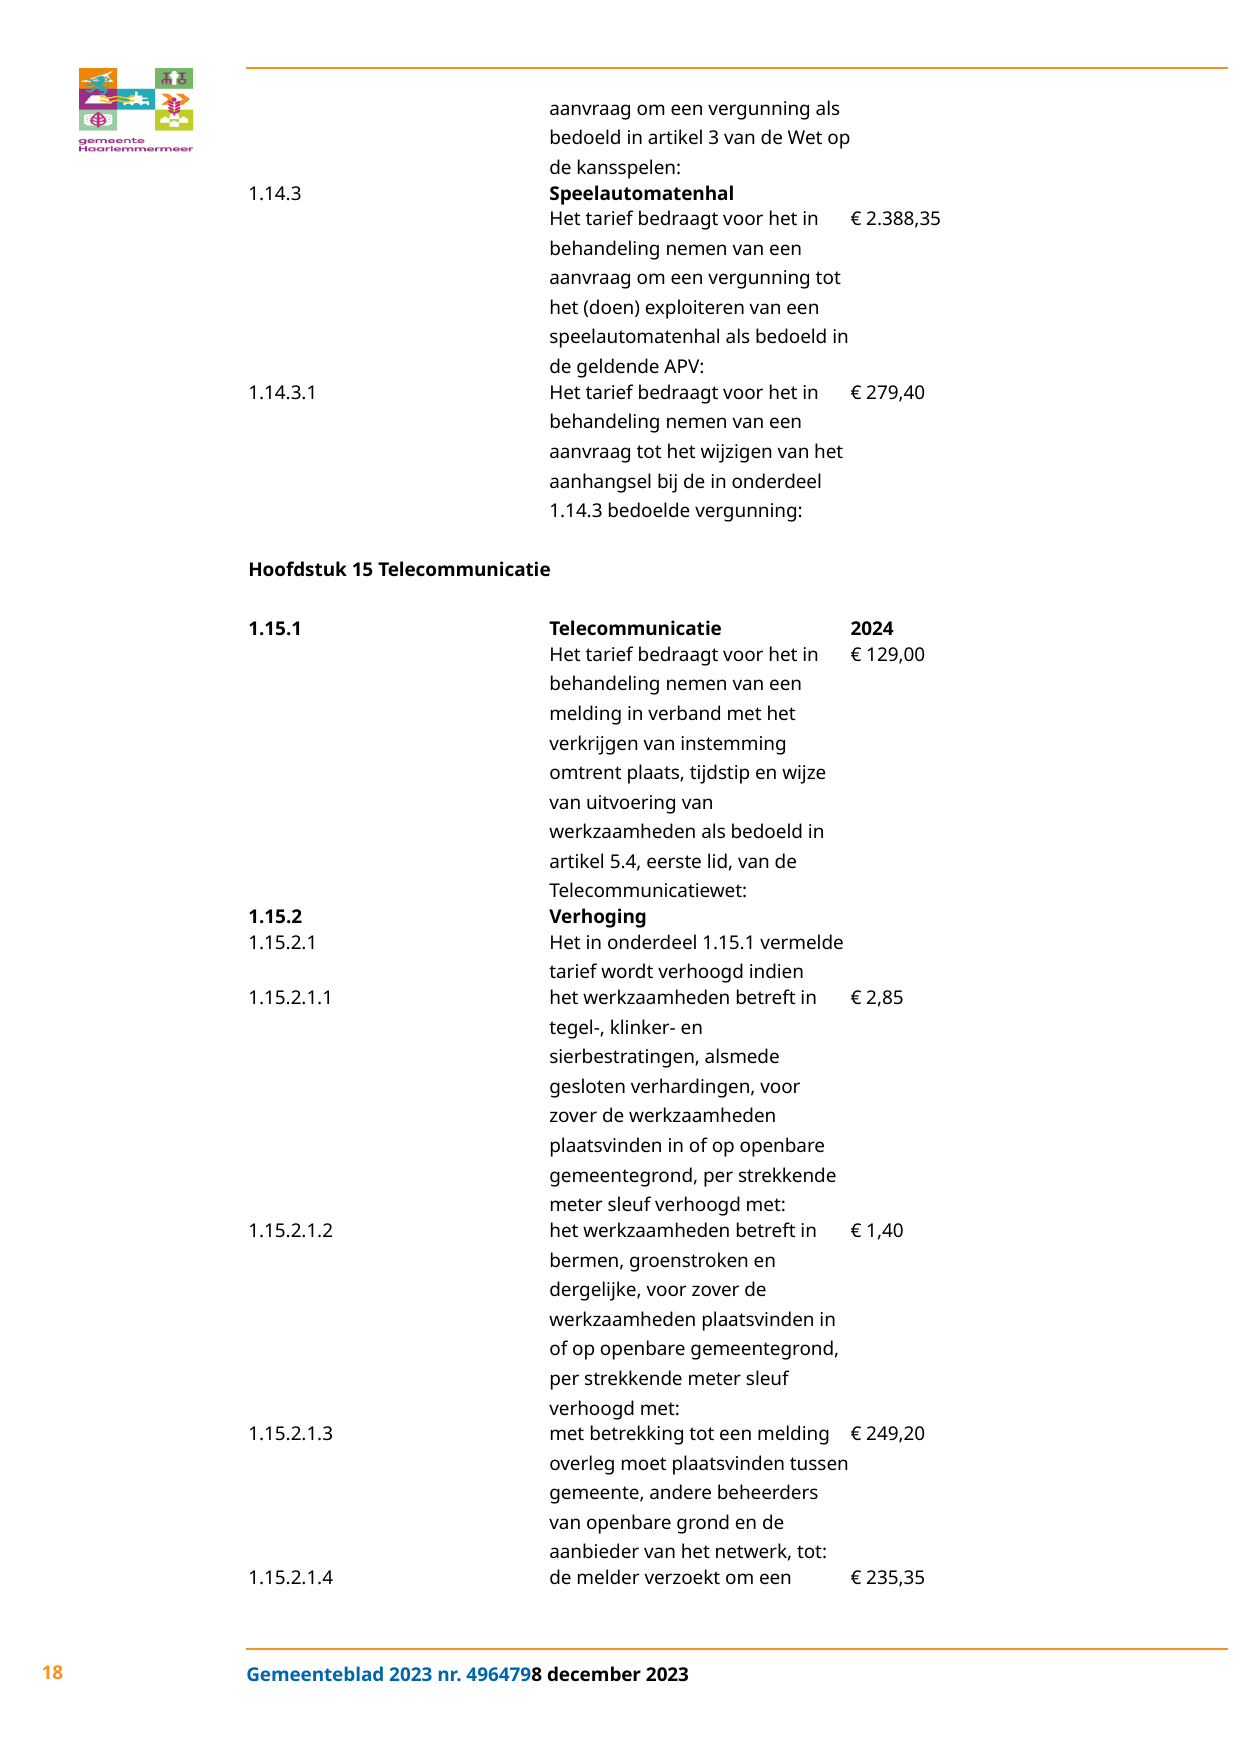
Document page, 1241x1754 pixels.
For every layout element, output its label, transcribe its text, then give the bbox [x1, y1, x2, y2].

table_header 1.15.1 [248, 615, 549, 903]
table_cell 1.14.3.1 [248, 379, 549, 523]
table_cell [248, 95, 549, 180]
table_cell € 2,85 [850, 984, 1152, 1217]
table_cell Verhoging [549, 903, 850, 929]
table_cell het werkzaamheden betreft in tegel-, klinker- en sierbestratingen, alsmede gesloten verhardingen, voor zover de werkzaamheden plaatsvinden in of op openbare gemeentegrond, per strekkende meter sleuf verhoogd met: [549, 984, 850, 1217]
table_cell 1.15.2.1.2 [248, 1217, 549, 1420]
table_cell [850, 929, 1152, 984]
table_cell het werkzaamheden betreft in bermen, groenstroken en dergelijke, voor zover de werkzaamheden plaatsvinden in of op openbare gemeentegrond, per strekkende meter sleuf verhoogd met: [549, 1217, 850, 1420]
table_cell € 1,40 [850, 1217, 1152, 1420]
table_cell Het tarief bedraagt voor het in behandeling nemen van een aanvraag om een vergunning tot het (doen) exploiteren van een speelautomatenhal als bedoeld in de geldende APV: [549, 205, 850, 379]
table_cell 1.15.2.1.1 [248, 984, 549, 1217]
table_cell [850, 180, 1152, 205]
table_cell 1.15.2.1.4 [248, 1565, 549, 1590]
text Hoofdstuk 15 Telecommunicatie [248, 556, 1152, 582]
table_cell Het in onderdeel 1.15.1 vermelde tarief wordt verhoogd indien [549, 929, 850, 984]
table_cell de melder verzoekt om een [549, 1565, 850, 1590]
table_cell € 235,35 [850, 1565, 1152, 1590]
table_cell aanvraag om een vergunning als bedoeld in artikel 3 van de Wet op de kansspelen: [549, 95, 850, 180]
table_cell € 279,40 [850, 379, 1152, 523]
table_cell [850, 903, 1152, 929]
table_cell 1.15.2.1.3 [248, 1420, 549, 1564]
table_cell Het tarief bedraagt voor het in behandeling nemen van een melding in verband met het verkrijgen van instemming omtrent plaats, tijdstip en wijze van uitvoering van werkzaamheden als bedoeld in artikel 5.4, eerste lid, van de Telecommunicatiewet: [549, 641, 850, 903]
table_cell [850, 95, 1152, 180]
picture [41, 47, 231, 172]
table_cell 1.14.3 [248, 180, 549, 205]
table_cell [248, 205, 549, 379]
table_cell 1.15.2.1 [248, 929, 549, 984]
table_cell 1.15.2 [248, 903, 549, 929]
table_cell Het tarief bedraagt voor het in behandeling nemen van een aanvraag tot het wijzigen van het aanhangsel bij de in onderdeel 1.14.3 bedoelde vergunning: [549, 379, 850, 523]
table_header 2024 [850, 615, 1152, 641]
table_header Telecommunicatie [549, 615, 850, 641]
table_cell Speelautomatenhal [549, 180, 850, 205]
table_cell € 2.388,35 [850, 205, 1152, 379]
table_cell met betrekking tot een melding overleg moet plaatsvinden tussen gemeente, andere beheerders van openbare grond en de aanbieder van het netwerk, tot: [549, 1420, 850, 1564]
table_cell € 249,20 [850, 1420, 1152, 1564]
table_cell € 129,00 [850, 641, 1152, 903]
